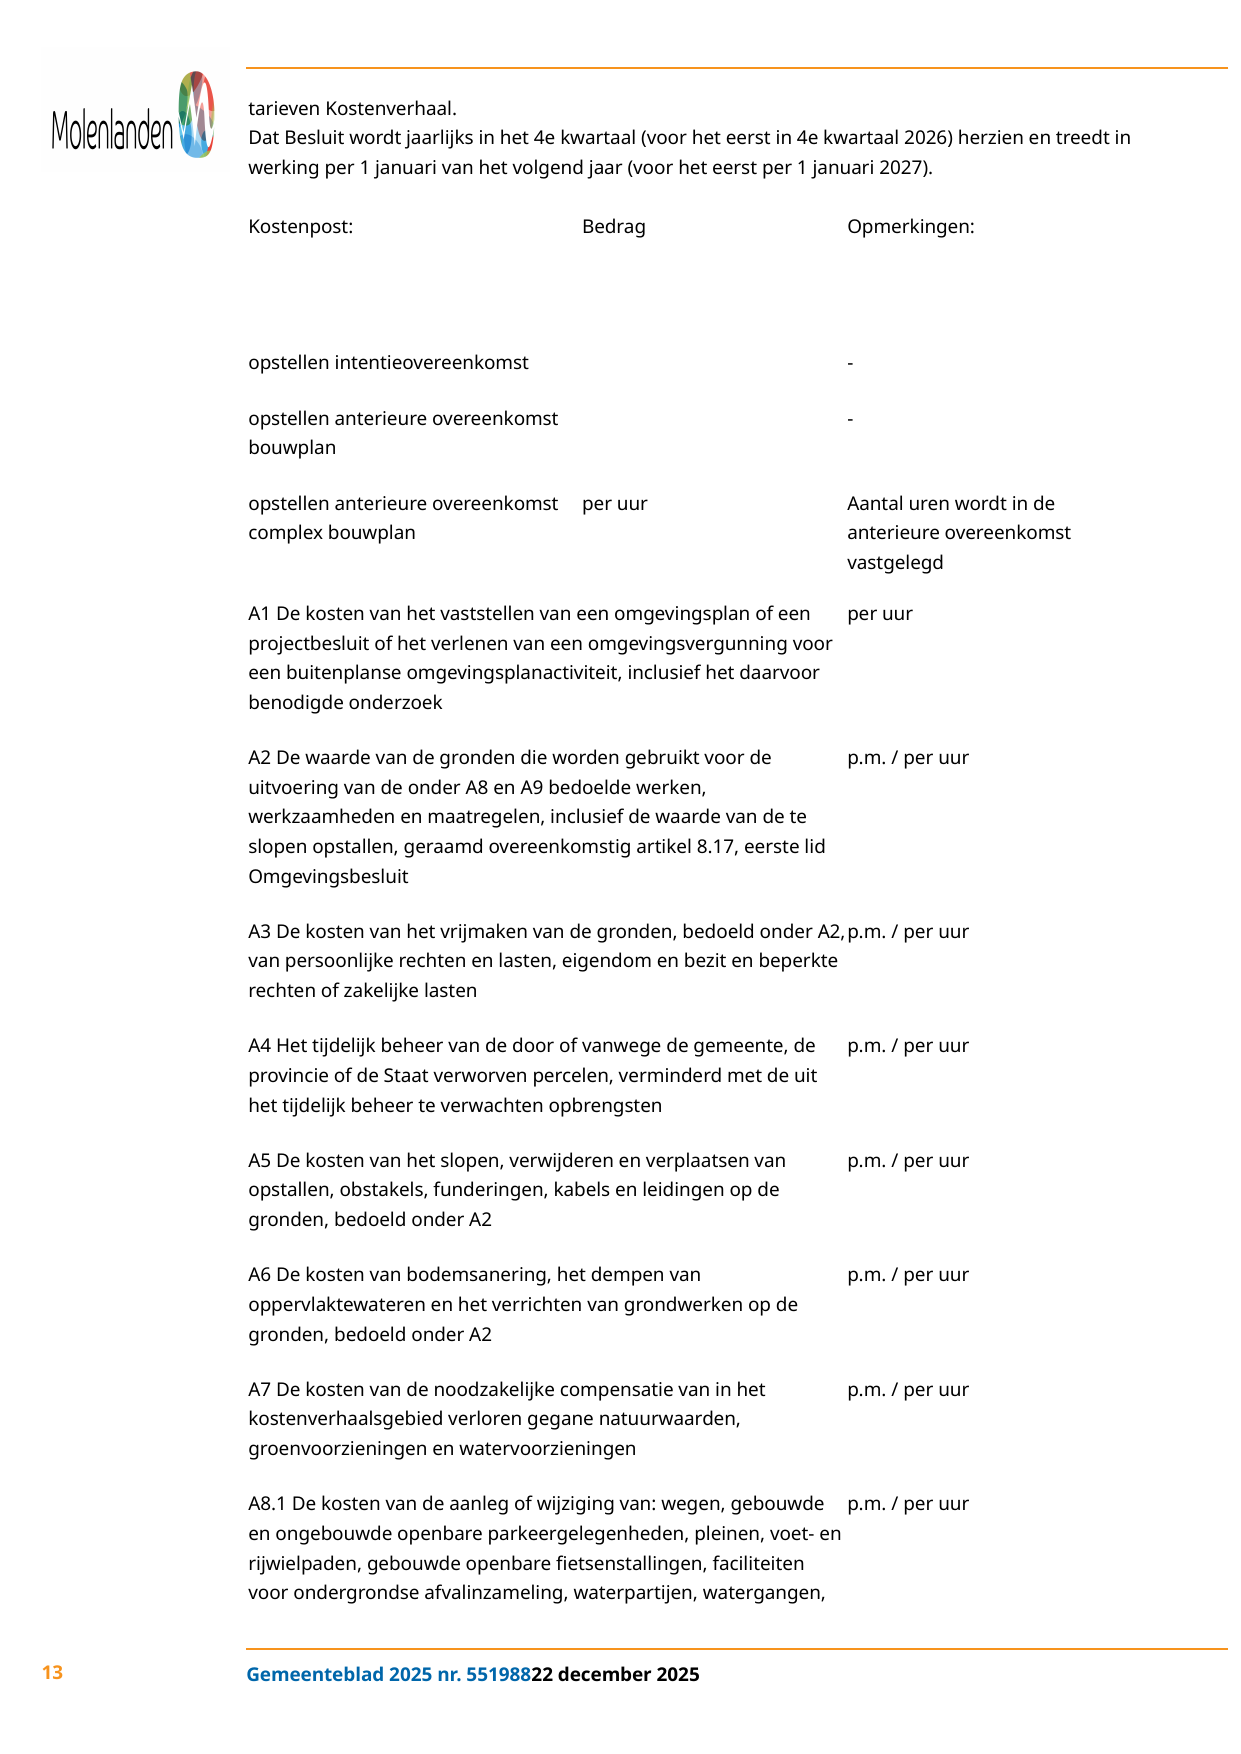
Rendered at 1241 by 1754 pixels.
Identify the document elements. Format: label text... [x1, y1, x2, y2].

table_cell [847, 575, 1152, 600]
table_cell opstellen anterieure overeenkomst bouwplan [248, 405, 582, 490]
table_cell p.m. / per uur [847, 1033, 1152, 1147]
table_cell opstellen intentieovereenkomst [248, 350, 582, 405]
table_cell - [847, 405, 1152, 490]
table_cell [248, 269, 582, 294]
table_cell p.m. / per uur [847, 1147, 1152, 1262]
text Dat Besluit wordt jaarlijks in het 4e kwartaal (voor het eerst in 4e kwartaal 2026) herzien en treedt in werking per 1 januari van het volgend jaar (voor het eerst per 1 januari 2027). [248, 124, 1152, 180]
table_header Bedrag [582, 213, 847, 268]
table_cell [248, 575, 847, 600]
table_cell [248, 294, 582, 349]
table_cell A6 De kosten van bodemsanering, het dempen van oppervlaktewateren en het verrichten van grondwerken op de gronden, bedoeld onder A2 [248, 1262, 847, 1376]
table_cell per uur [582, 490, 847, 575]
table_cell - [847, 350, 1152, 405]
table_cell A5 De kosten van het slopen, verwijderen en verplaatsen van opstallen, obstakels, funderingen, kabels en leidingen op de gronden, bedoeld onder A2 [248, 1147, 847, 1262]
table_cell A4 Het tijdelijk beheer van de door of vanwege de gemeente, de provincie of de Staat verworven percelen, verminderd met de uit het tijdelijk beheer te verwachten opbrengsten [248, 1033, 847, 1147]
table_cell [582, 269, 847, 294]
table_cell [582, 294, 847, 349]
text tarieven Kostenverhaal. [248, 95, 1152, 121]
table_cell p.m. / per uur [847, 1491, 1152, 1605]
table_cell [847, 269, 1152, 294]
table_cell A1 De kosten van het vaststellen van een omgevingsplan of een projectbesluit of het verlenen van een omgevingsvergunning voor een buitenplanse omgevingsplanactiviteit, inclusief het daarvoor benodigde onderzoek [248, 600, 847, 744]
picture [41, 47, 231, 172]
table_cell [847, 294, 1152, 349]
table_cell p.m. / per uur [847, 918, 1152, 1033]
table_header Opmerkingen: [847, 213, 1152, 268]
table_cell p.m. / per uur [847, 1376, 1152, 1491]
table_cell p.m. / per uur [847, 745, 1152, 918]
table_cell p.m. / per uur [847, 1262, 1152, 1376]
table_cell [582, 350, 847, 405]
table_cell A8.1 De kosten van de aanleg of wijziging van: wegen, gebouwde en ongebouwde openbare parkeergelegenheden, pleinen, voet- en rijwielpaden, gebouwde openbare fietsenstallingen, faciliteiten voor ondergrondse afvalinzameling, waterpartijen, watergangen, [248, 1491, 847, 1605]
table_cell A7 De kosten van de noodzakelijke compensatie van in het kostenverhaalsgebied verloren gegane natuurwaarden, groenvoorzieningen en watervoorzieningen [248, 1376, 847, 1491]
table_cell A2 De waarde van de gronden die worden gebruikt voor de uitvoering van de onder A8 en A9 bedoelde werken, werkzaamheden en maatregelen, inclusief de waarde van de te slopen opstallen, geraamd overeenkomstig artikel 8.17, eerste lid Omgevingsbesluit [248, 745, 847, 918]
table_cell [582, 405, 847, 490]
table_cell Aantal uren wordt in de anterieure overeenkomst vastgelegd [847, 490, 1152, 575]
table_cell opstellen anterieure overeenkomst complex bouwplan [248, 490, 582, 575]
table_header Kostenpost: [248, 213, 582, 268]
table_cell per uur [847, 600, 1152, 744]
table_cell A3 De kosten van het vrijmaken van de gronden, bedoeld onder A2, van persoonlijke rechten en lasten, eigendom en bezit en beperkte rechten of zakelijke lasten [248, 918, 847, 1033]
